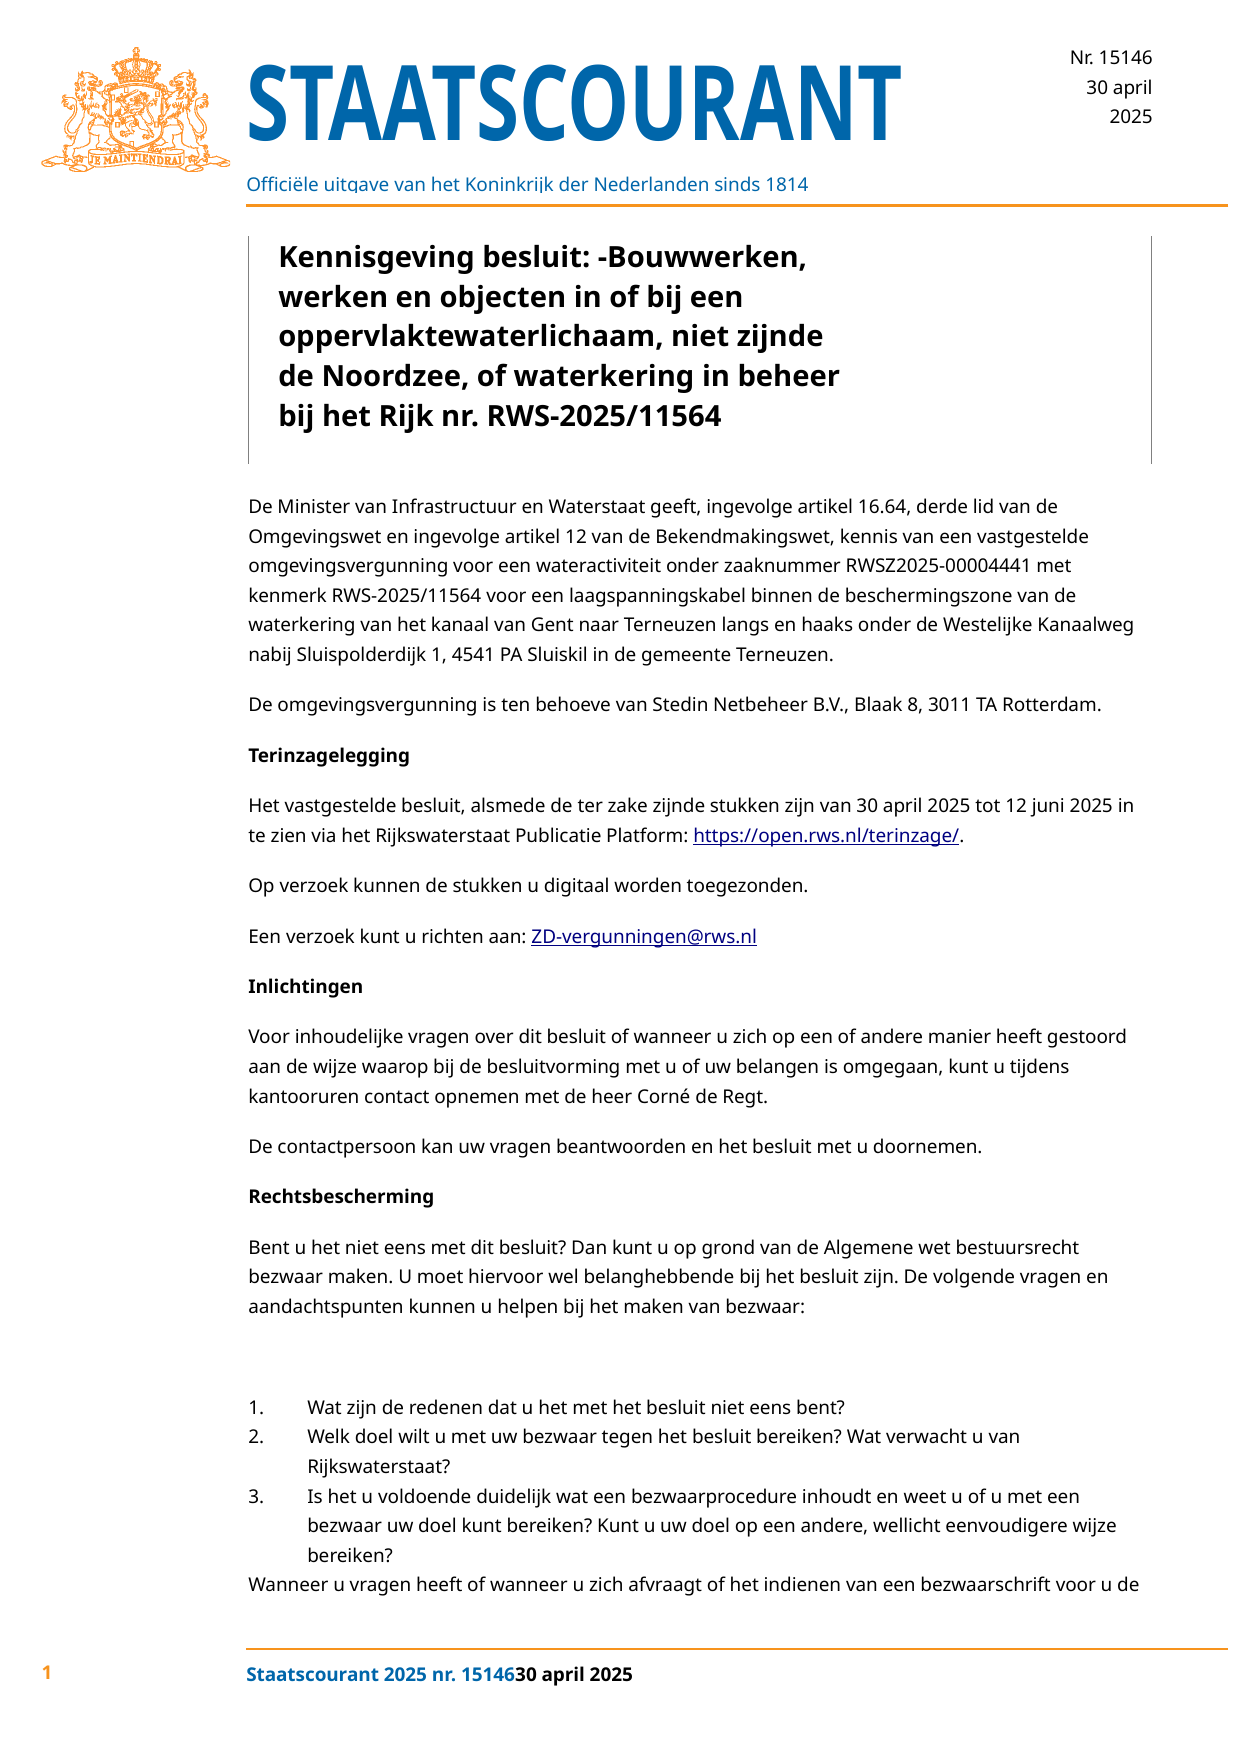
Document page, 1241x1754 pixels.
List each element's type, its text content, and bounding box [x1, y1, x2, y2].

text De contactpersoon kan uw vragen beantwoorden en het besluit met u doornemen. [248, 1133, 1152, 1159]
text Inlichtingen [248, 973, 1152, 999]
text Terinzagelegging [248, 742, 1152, 768]
table_header [1090, 236, 1151, 413]
picture [912, 236, 1090, 414]
table_header [850, 236, 912, 413]
text Het vastgestelde besluit, alsmede de ter zake zijnde stukken zijn van 30 april 2025 tot 12 juni 2025 in te zien via het Rijkswaterstaat Publicatie Platform: https://open.rws.nl/terinzage/. [248, 792, 1152, 848]
table_header Kennisgeving besluit: -Bouwwerken, werken en objecten in of bij een oppervlaktewaterlichaam, niet zijnde de Noordzee, of waterkering in beheer bij het Rijk nr. RWS-2025/11564 [249, 236, 850, 464]
text De Minister van Infrastructuur en Waterstaat geeft, ingevolge artikel 16.64, derde lid van de Omgevingswet en ingevolge artikel 12 van de Bekendmakingswet, kennis van een vastgestelde omgevingsvergunning voor een wateractiviteit onder zaaknummer RWSZ2025-00004441 met kenmerk RWS-2025/11564 voor een laagspanningskabel binnen de beschermingszone van de waterkering van het kanaal van Gent naar Terneuzen langs en haaks onder de Westelijke Kanaalweg nabij Sluispolderdijk 1, 4541 PA Sluiskil in de gemeente Terneuzen. [248, 493, 1152, 667]
text Bent u het niet eens met dit besluit? Dan kunt u op grond van de Algemene wet bestuursrecht bezwaar maken. U moet hiervoor wel belanghebbende bij het besluit zijn. De volgende vragen en aandachtspunten kunnen u helpen bij het maken van bezwaar: [248, 1234, 1152, 1319]
list Welk doel wilt u met uw bezwaar tegen het besluit bereiken? Wat verwacht u van Rijkswaterstaat? [248, 1424, 1152, 1479]
list Is het u voldoende duidelijk wat een bezwaarprocedure inhoudt en weet u of u met een bezwaar uw doel kunt bereiken? Kunt u uw doel op een andere, wellicht eenvoudigere wijze bereiken? [248, 1483, 1152, 1568]
text Op verzoek kunnen de stukken u digitaal worden toegezonden. [248, 872, 1152, 898]
picture [41, 47, 231, 172]
list Wat zijn de redenen dat u het met het besluit niet eens bent? [248, 1394, 1152, 1420]
table_header [850, 414, 1151, 464]
text Rechtsbescherming [248, 1184, 1152, 1209]
text Wanneer u vragen heeft of wanneer u zich afvraagt of het indienen van een bezwaarschrift voor u de [248, 1572, 1152, 1597]
text Voor inhoudelijke vragen over dit besluit of wanneer u zich op een of andere manier heeft gestoord aan de wijze waarop bij de besluitvorming met u of uw belangen is omgegaan, kunt u tijdens kantooruren contact opnemen met de heer Corné de Regt. [248, 1024, 1152, 1109]
text Een verzoek kunt u richten aan: ZD-vergunningen@rws.nl [248, 923, 1152, 949]
text De omgevingsvergunning is ten behoeve van Stedin Netbeheer B.V., Blaak 8, 3011 TA Rotterdam. [248, 692, 1152, 717]
